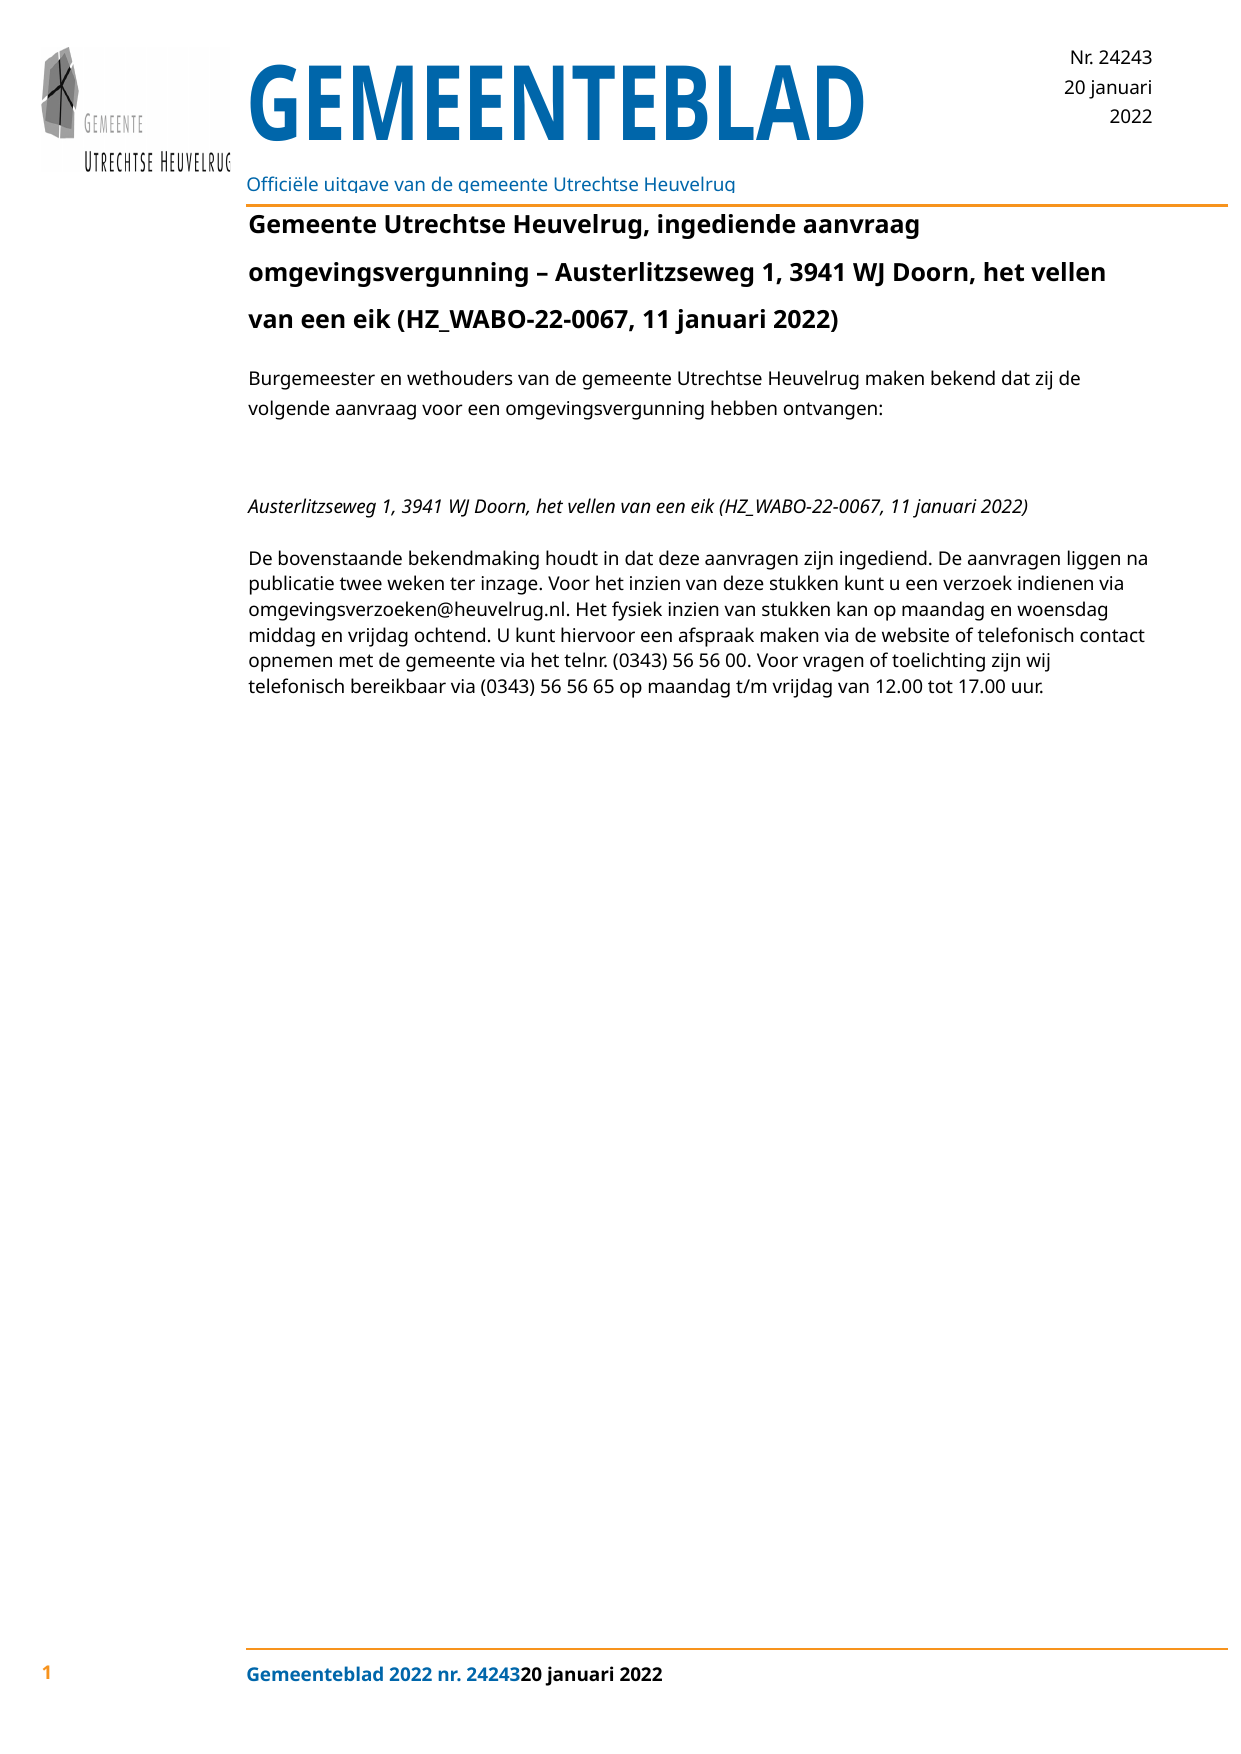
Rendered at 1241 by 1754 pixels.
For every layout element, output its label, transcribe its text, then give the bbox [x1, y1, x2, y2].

text Austerlitzseweg 1, 3941 WJ Doorn, het vellen van een eik (HZ_WABO-22-0067, 11 januari 2022) [248, 493, 1152, 519]
text De bovenstaande bekendmaking houdt in dat deze aanvragen zijn ingediend. De aanvragen liggen na publicatie twee weken ter inzage. Voor het inzien van deze stukken kunt u een verzoek indienen via omgevingsverzoeken@heuvelrug.nl. Het fysiek inzien van stukken kan op maandag en woensdag middag en vrijdag ochtend. U kunt hiervoor een afspraak maken via de website of telefonisch contact opnemen met de gemeente via het telnr. (0343) 56 56 00. Voor vragen of toelichting zijn wij telefonisch bereikbaar via (0343) 56 56 65 op maandag t/m vrijdag van 12.00 tot 17.00 uur. [248, 545, 1152, 699]
picture [41, 47, 231, 172]
text Gemeente Utrechtse Heuvelrug, ingediende aanvraag omgevingsvergunning – Austerlitzseweg 1, 3941 WJ Doorn, het vellen van een eik (HZ_WABO-22-0067, 11 januari 2022) [248, 207, 1152, 336]
text Burgemeester en wethouders van de gemeente Utrechtse Heuvelrug maken bekend dat zij de volgende aanvraag voor een omgevingsvergunning hebben ontvangen: [248, 366, 1152, 421]
